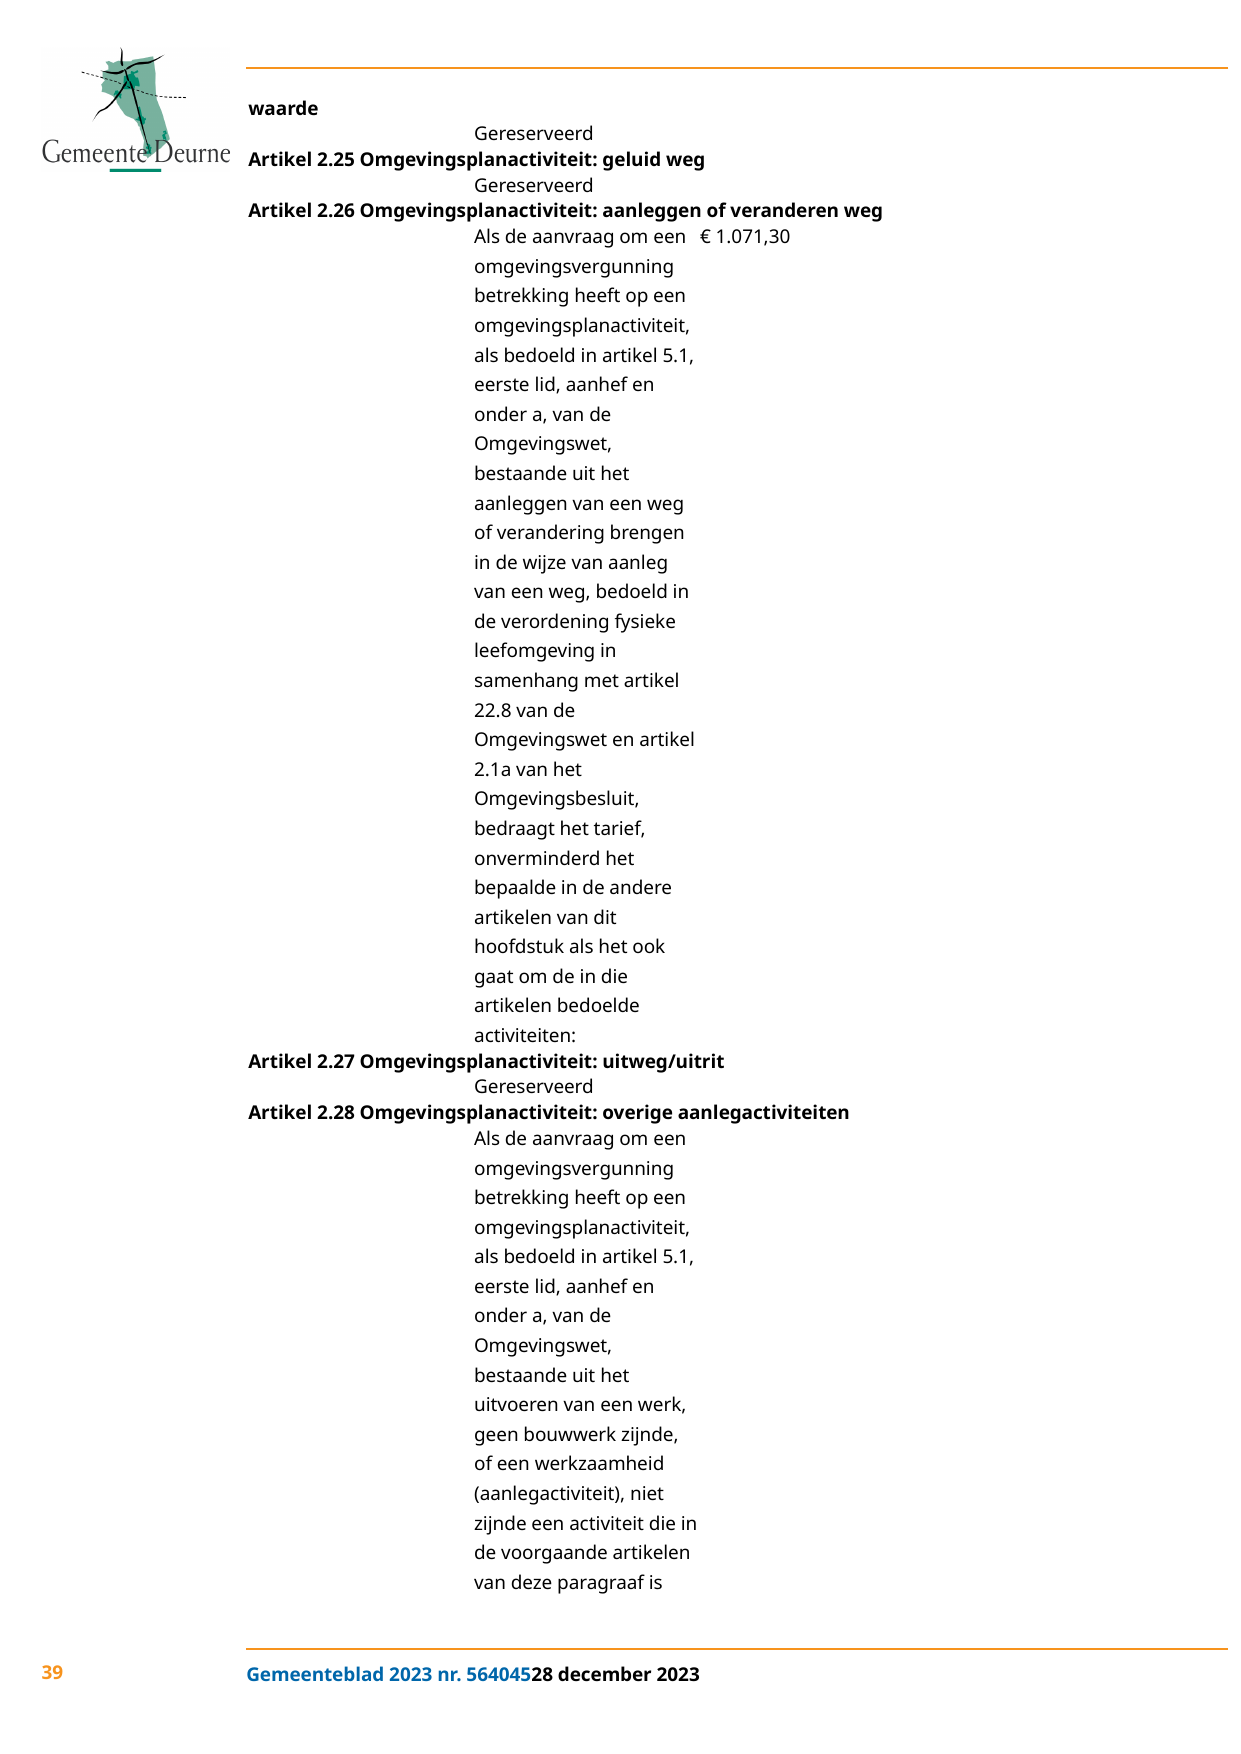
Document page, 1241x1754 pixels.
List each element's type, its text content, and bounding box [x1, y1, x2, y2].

table_cell Artikel 2.26 Omgevingsplanactiviteit: aanleggen of veranderen weg [248, 198, 926, 223]
table_cell Als de aanvraag om een omgevingsvergunning betrekking heeft op een omgevingsplanactiviteit, als bedoeld in artikel 5.1, eerste lid, aanhef en onder a, van de Omgevingswet, bestaande uit het aanleggen van een weg of verandering brengen in de wijze van aanleg van een weg, bedoeld in de verordening fysieke leefomgeving in samenhang met artikel 22.8 van de Omgevingswet en artikel 2.1a van het Omgevingsbesluit, bedraagt het tarief, onverminderd het bepaalde in de andere artikelen van dit hoofdstuk als het ook gaat om de in die artikelen bedoelde activiteiten: [474, 224, 700, 1048]
table_cell [248, 1125, 474, 1594]
table_cell [926, 1048, 1152, 1074]
table_cell [700, 121, 926, 146]
table_cell [926, 1125, 1152, 1594]
table_cell [700, 1125, 926, 1594]
table_cell [926, 1074, 1152, 1099]
table_cell Artikel 2.28 Omgevingsplanactiviteit: overige aanlegactiviteiten [248, 1099, 926, 1125]
picture [41, 47, 231, 172]
table_cell Als de aanvraag om een omgevingsvergunning betrekking heeft op een omgevingsplanactiviteit, als bedoeld in artikel 5.1, eerste lid, aanhef en onder a, van de Omgevingswet, bestaande uit het uitvoeren van een werk, geen bouwwerk zijnde, of een werkzaamheid (aanlegactiviteit), niet zijnde een activiteit die in de voorgaande artikelen van deze paragraaf is [474, 1125, 700, 1594]
table_cell [248, 1074, 474, 1099]
table_cell [248, 121, 474, 146]
table_cell Gereserveerd [474, 172, 700, 198]
table_cell [248, 224, 474, 1048]
table_cell [926, 95, 1152, 121]
table_cell [926, 224, 1152, 1048]
table_cell [926, 146, 1152, 172]
table_cell [926, 172, 1152, 198]
table_cell Artikel 2.25 Omgevingsplanactiviteit: geluid weg [248, 146, 926, 172]
table_cell [926, 198, 1152, 223]
table_cell [700, 172, 926, 198]
table_cell Gereserveerd [474, 121, 700, 146]
table_cell [248, 172, 474, 198]
table_cell € 1.071,30 [700, 224, 926, 1048]
table_cell [700, 1074, 926, 1099]
table_cell [926, 1099, 1152, 1125]
table_cell Artikel 2.27 Omgevingsplanactiviteit: uitweg/uitrit [248, 1048, 926, 1074]
table_cell Gereserveerd [474, 1074, 700, 1099]
table_cell [926, 121, 1152, 146]
table_cell waarde [248, 95, 926, 121]
